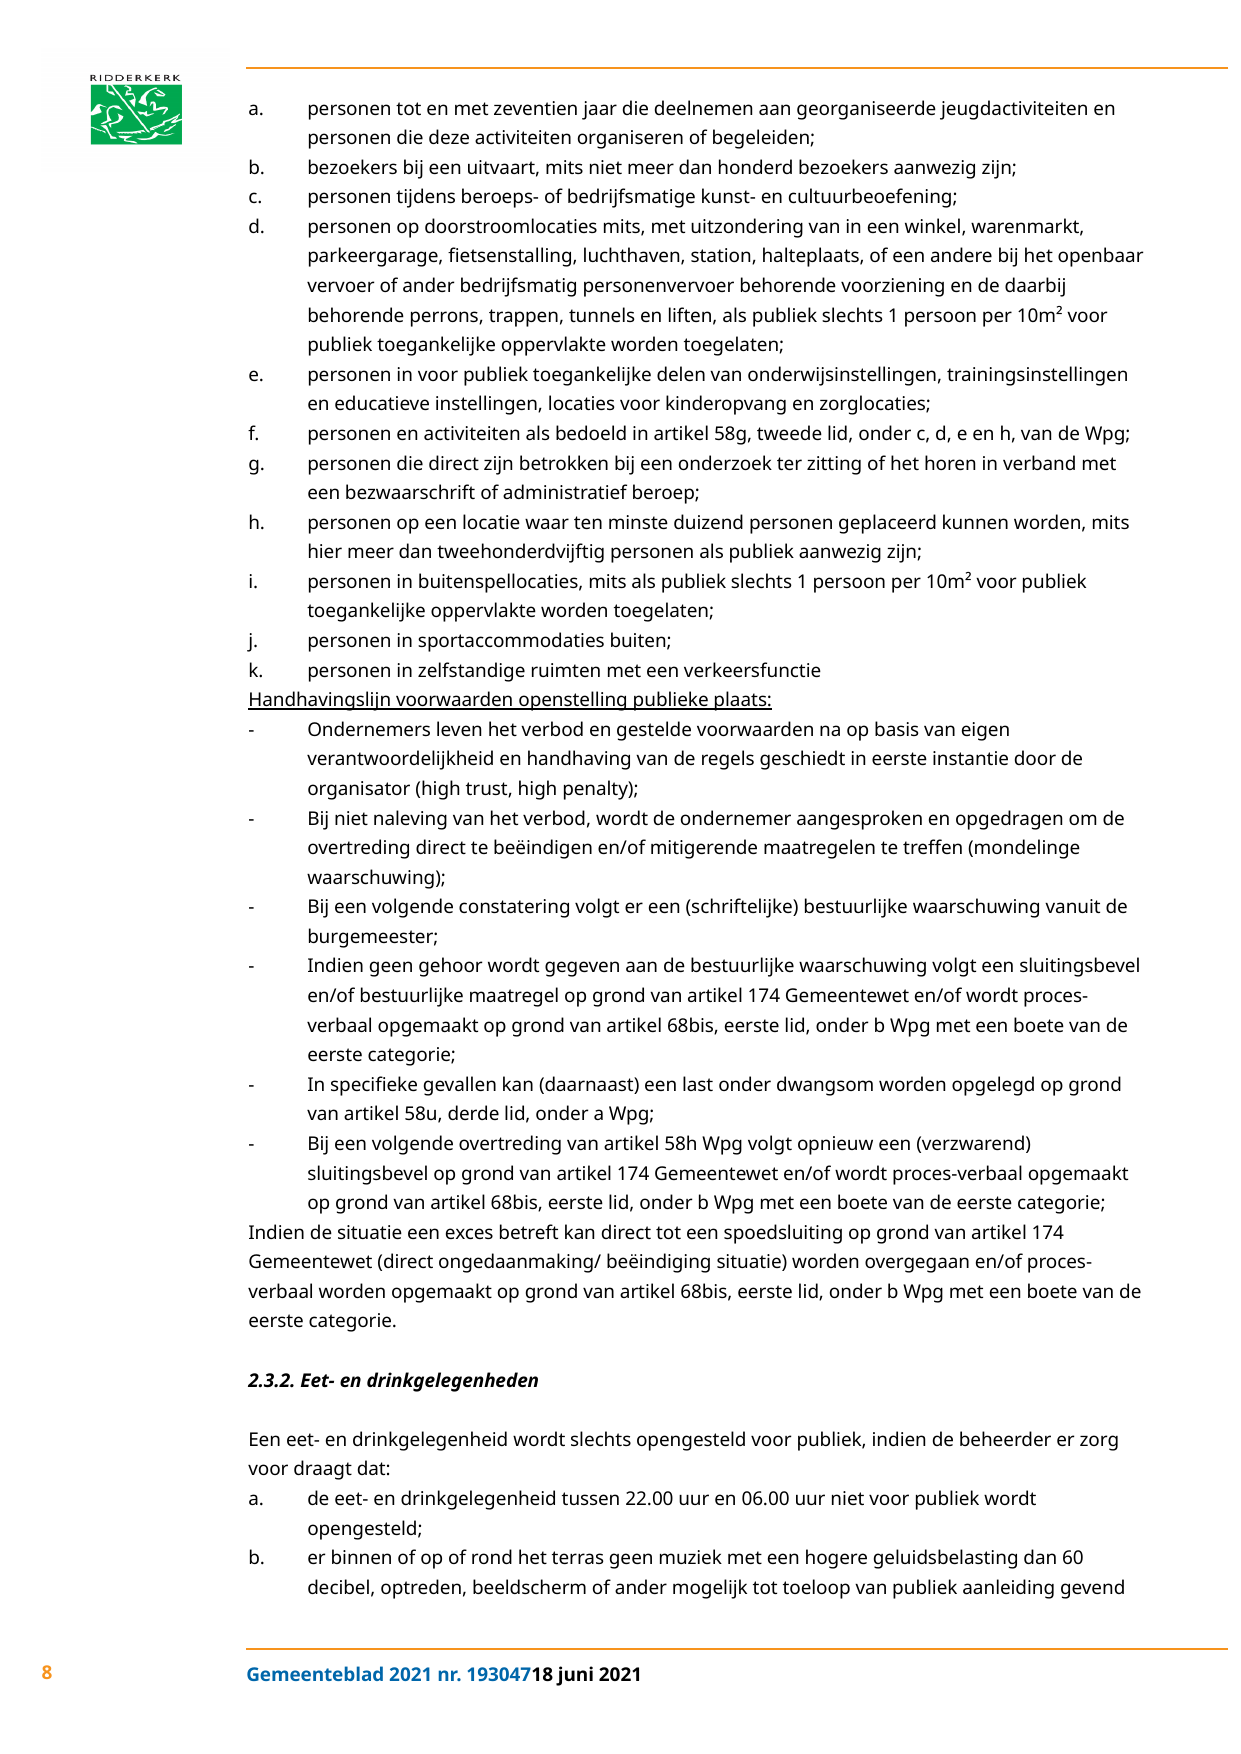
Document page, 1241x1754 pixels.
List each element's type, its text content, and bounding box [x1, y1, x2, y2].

list personen in voor publiek toegankelijke delen van onderwijsinstellingen, trainingsinstellingen en educatieve instellingen, locaties voor kinderopvang en zorglocaties; [248, 361, 1152, 416]
text Een eet- en drinkgelegenheid wordt slechts opengesteld voor publiek, indien de beheerder er zorg voor draagt dat: [248, 1426, 1152, 1481]
list bezoekers bij een uitvaart, mits niet meer dan honderd bezoekers aanwezig zijn; [248, 154, 1152, 180]
list er binnen of op of rond het terras geen muziek met een hogere geluidsbelasting dan 60 decibel, optreden, beeldscherm of ander mogelijk tot toeloop van publiek aanleiding gevend [248, 1544, 1152, 1600]
text Handhavingslijn voorwaarden openstelling publieke plaats: [248, 686, 1152, 712]
list personen in sportaccommodaties buiten; [248, 627, 1152, 653]
list Bij een volgende overtreding van artikel 58h Wpg volgt opnieuw een (verzwarend) sluitingsbevel op grond van artikel 174 Gemeentewet en/of wordt proces-verbaal opgemaakt op grond van artikel 68bis, eerste lid, onder b Wpg met een boete van de eerste categorie; [248, 1130, 1152, 1215]
text Indien de situatie een exces betreft kan direct tot een spoedsluiting op grond van artikel 174 Gemeentewet (direct ongedaanmaking/ beëindiging situatie) worden overgegaan en/of proces-verbaal worden opgemaakt op grond van artikel 68bis, eerste lid, onder b Wpg met een boete van de eerste categorie. [248, 1219, 1152, 1333]
list personen die direct zijn betrokken bij een onderzoek ter zitting of het horen in verband met een bezwaarschrift of administratief beroep; [248, 450, 1152, 505]
list Indien geen gehoor wordt gegeven aan de bestuurlijke waarschuwing volgt een sluitingsbevel en/of bestuurlijke maatregel op grond van artikel 174 Gemeentewet en/of wordt proces-verbaal opgemaakt op grond van artikel 68bis, eerste lid, onder b Wpg met een boete van de eerste categorie; [248, 953, 1152, 1067]
list In specifieke gevallen kan (daarnaast) een last onder dwangsom worden opgelegd op grond van artikel 58u, derde lid, onder a Wpg; [248, 1071, 1152, 1126]
list personen en activiteiten als bedoeld in artikel 58g, tweede lid, onder c, d, e en h, van de Wpg; [248, 420, 1152, 446]
list personen op doorstroomlocaties mits, met uitzondering van in een winkel, warenmarkt, parkeergarage, fietsenstalling, luchthaven, station, halteplaats, of een andere bij het openbaar vervoer of ander bedrijfsmatig personenvervoer behorende voorziening en de daarbij behorende perrons, trappen, tunnels en liften, als publiek slechts 1 persoon per 10m² voor publiek toegankelijke oppervlakte worden toegelaten; [248, 213, 1152, 357]
list Bij een volgende constatering volgt er een (schriftelijke) bestuurlijke waarschuwing vanuit de burgemeester; [248, 893, 1152, 949]
list Ondernemers leven het verbod en gestelde voorwaarden na op basis van eigen verantwoordelijkheid en handhaving van de regels geschiedt in eerste instantie door de organisator (high trust, high penalty); [248, 716, 1152, 801]
list personen op een locatie waar ten minste duizend personen geplaceerd kunnen worden, mits hier meer dan tweehonderdvijftig personen als publiek aanwezig zijn; [248, 509, 1152, 564]
picture [41, 47, 231, 172]
list de eet- en drinkgelegenheid tussen 22.00 uur en 06.00 uur niet voor publiek wordt opengesteld; [248, 1485, 1152, 1541]
list Bij niet naleving van het verbod, wordt de ondernemer aangesproken en opgedragen om de overtreding direct te beëindigen en/of mitigerende maatregelen te treffen (mondelinge waarschuwing); [248, 805, 1152, 890]
list personen tijdens beroeps- of bedrijfsmatige kunst- en cultuurbeoefening; [248, 183, 1152, 209]
list personen tot en met zeventien jaar die deelnemen aan georganiseerde jeugdactiviteiten en personen die deze activiteiten organiseren of begeleiden; [248, 95, 1152, 150]
list personen in zelfstandige ruimten met een verkeersfunctie [248, 657, 1152, 683]
text 2.3.2. Eet- en drinkgelegenheden [248, 1367, 1152, 1393]
list personen in buitenspellocaties, mits als publiek slechts 1 persoon per 10m² voor publiek toegankelijke oppervlakte worden toegelaten; [248, 568, 1152, 623]
